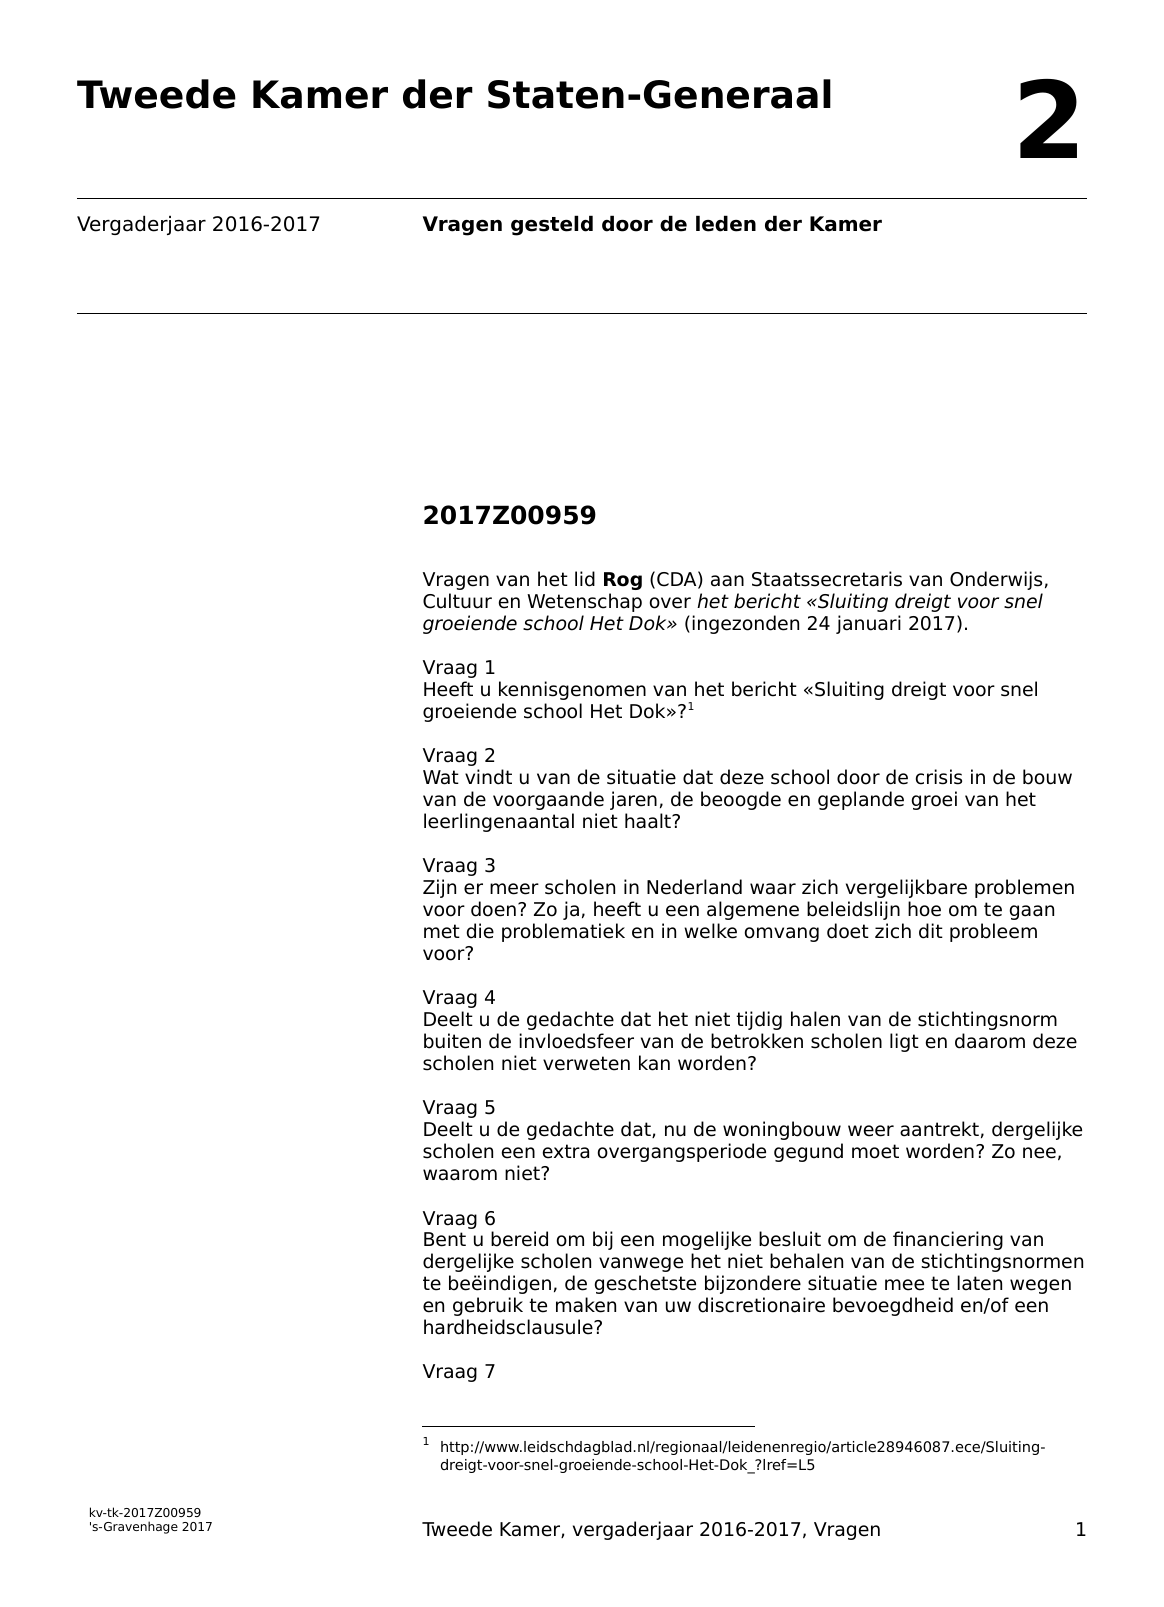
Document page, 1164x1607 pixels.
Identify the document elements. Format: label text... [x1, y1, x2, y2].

text kv-tk-2017Z00959 [88, 1506, 323, 1520]
text Bent u bereid om bij een mogelijke besluit om de financiering van dergelijke scholen vanwege het niet behalen van de stichtingsnormen te beëindigen, de geschetste bijzondere situatie mee te laten wegen en gebruik te maken van uw discretionaire bevoegdheid en/of een hardheidsclausule? [422, 1229, 1087, 1339]
text Heeft u kennisgenomen van het bericht «Sluiting dreigt voor snel groeiende school Het Dok»? [422, 679, 1087, 723]
text Vraag 3 [422, 855, 1087, 877]
text Vraag 7 [422, 1361, 1087, 1383]
table_header 2 [886, 59, 1087, 198]
text Vraag 5 [422, 1097, 1087, 1119]
text Deelt u de gedachte dat het niet tijdig halen van de stichtingsnorm buiten de invloedsfeer van de betrokken scholen ligt en daarom deze scholen niet verweten kan worden? [422, 1009, 1087, 1075]
text 2017Z00959 [422, 501, 1087, 531]
table_cell Vergaderjaar 2016-2017 [77, 199, 422, 313]
text Vragen van het lid Rog (CDA) aan Staatssecretaris van Onderwijs, Cultuur en Wetenschap over het bericht «Sluiting dreigt voor snel groeiende school Het Dok» (ingezonden 24 januari 2017). [422, 569, 1087, 635]
table_cell Vragen gesteld door de leden der Kamer [422, 199, 1087, 313]
text Vraag 4 [422, 987, 1087, 1009]
text Deelt u de gedachte dat, nu de woningbouw weer aantrekt, dergelijke scholen een extra overgangsperiode gegund moet worden? Zo nee, waarom niet? [422, 1119, 1087, 1185]
text 's-Gravenhage 2017 [88, 1520, 323, 1534]
text Zijn er meer scholen in Nederland waar zich vergelijkbare problemen voor doen? Zo ja, heeft u een algemene beleidslijn hoe om te gaan met die problematiek en in welke omvang doet zich dit probleem voor? [422, 877, 1087, 965]
text Wat vindt u van de situatie dat deze school door de crisis in de bouw van de voorgaande jaren, de beoogde en geplande groei van het leerlingenaantal niet haalt? [422, 767, 1087, 833]
text http://www.leidschdagblad.nl/regionaal/leidenenregio/article28946087.ece/Sluiting-dreigt-voor-snel-groeiende-school-Het-Dok_?lref=L5 [422, 1435, 1087, 1474]
text Vraag 2 [422, 745, 1087, 767]
text Vraag 6 [422, 1207, 1087, 1229]
table_header Tweede Kamer der Staten-Generaal [77, 59, 886, 198]
text Vraag 1 [422, 657, 1087, 679]
